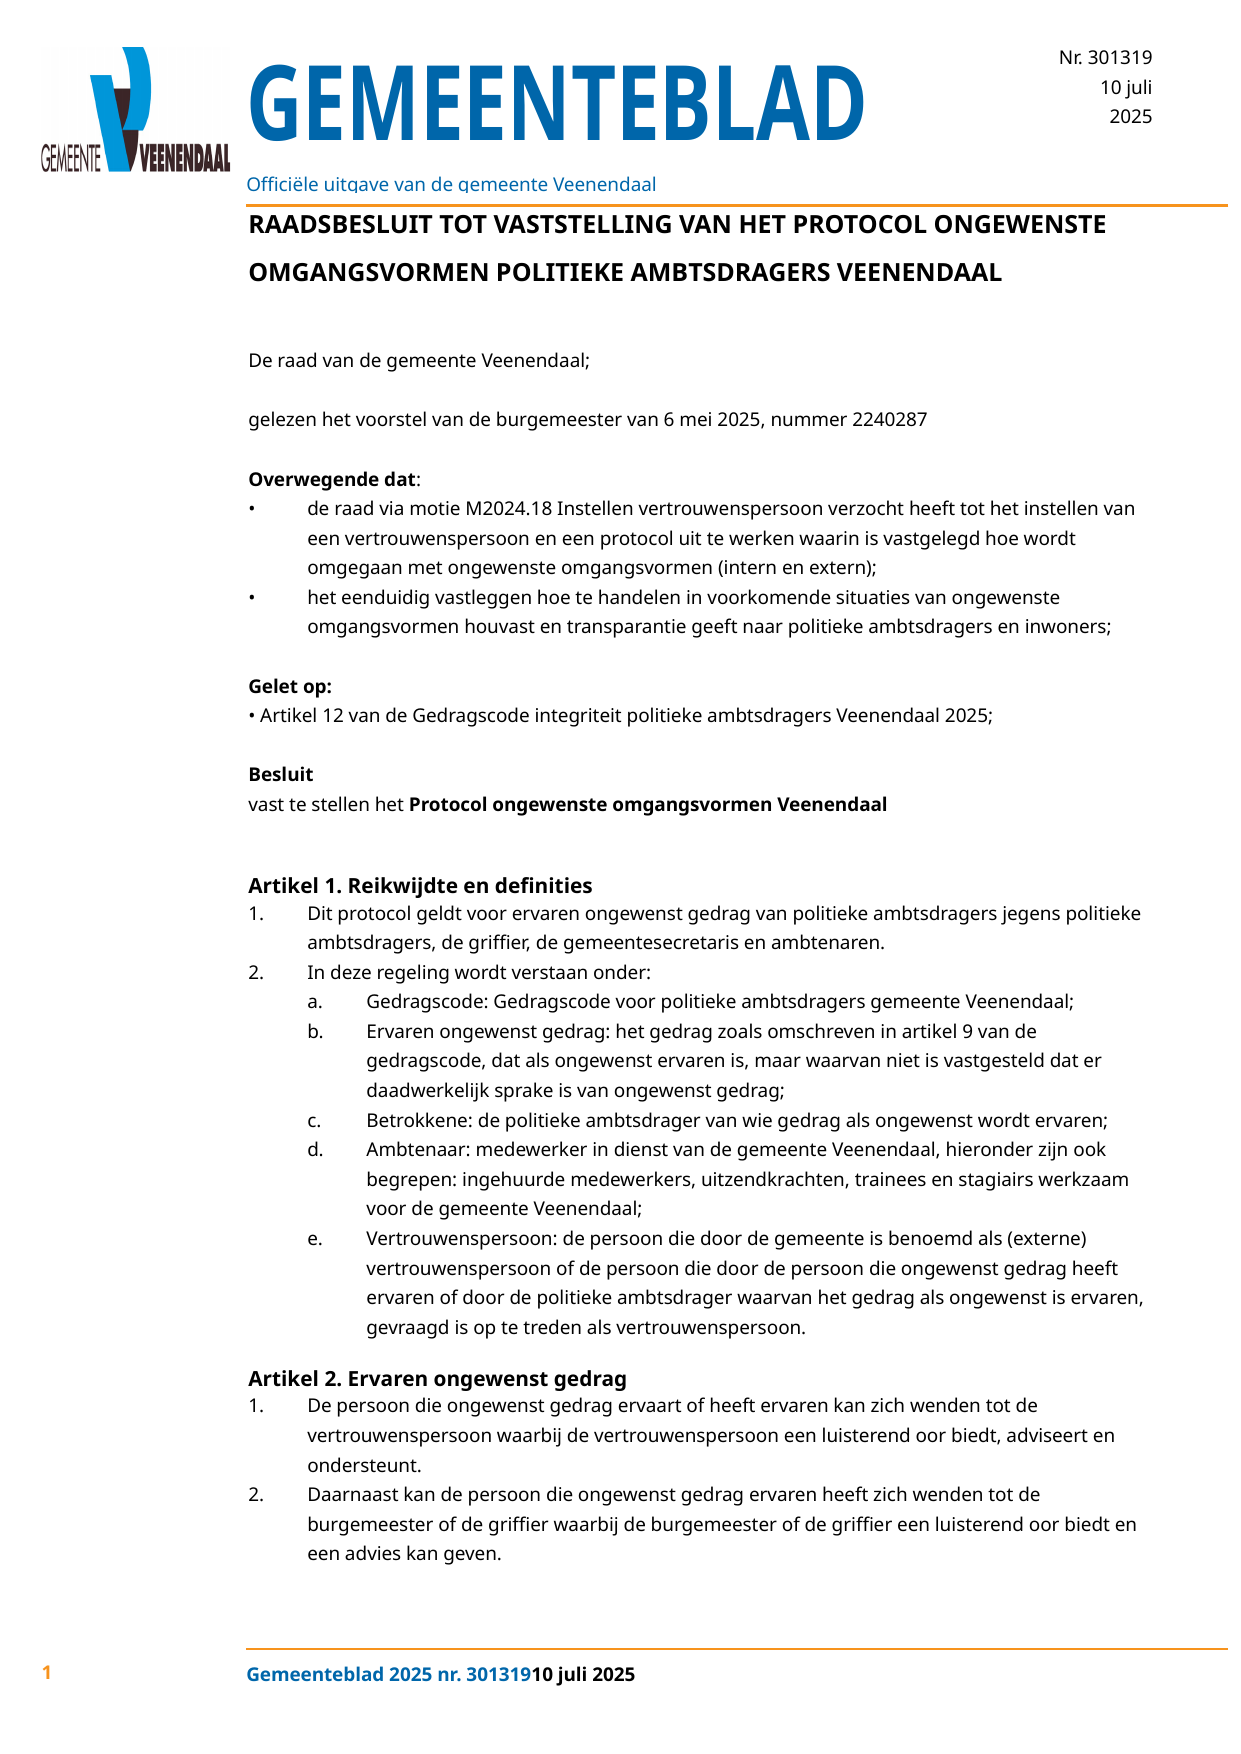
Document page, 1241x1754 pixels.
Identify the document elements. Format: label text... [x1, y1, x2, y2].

list Betrokkene: de politieke ambtsdrager van wie gedrag als ongewenst wordt ervaren; [307, 1107, 1152, 1132]
list het eenduidig vastleggen hoe te handelen in voorkomende situaties van ongewenste omgangsvormen houvast en transparantie geeft naar politieke ambtsdragers en inwoners; [248, 584, 1152, 639]
text Gelet op: [248, 673, 1152, 699]
text gelezen het voorstel van de burgemeester van 6 mei 2025, nummer 2240287 [248, 407, 1152, 432]
text vast te stellen het Protocol ongewenste omgangsvormen Veenendaal [248, 791, 1152, 817]
list Ervaren ongewenst gedrag: het gedrag zoals omschreven in artikel 9 van de gedragscode, dat als ongewenst ervaren is, maar waarvan niet is vastgesteld dat er daadwerkelijk sprake is van ongewenst gedrag; [307, 1018, 1152, 1103]
list Ambtenaar: medewerker in dienst van de gemeente Veenendaal, hieronder zijn ook begrepen: ingehuurde medewerkers, uitzendkrachten, trainees en stagiairs werkzaam voor de gemeente Veenendaal; [307, 1136, 1152, 1221]
text Overwegende dat: [248, 466, 1152, 492]
list Gedragscode: Gedragscode voor politieke ambtsdragers gemeente Veenendaal; [307, 988, 1152, 1014]
text • Artikel 12 van de Gedragscode integriteit politieke ambtsdragers Veenendaal 2025; [248, 702, 1152, 728]
text De raad van de gemeente Veenendaal; [248, 347, 1152, 373]
text Besluit [248, 762, 1152, 787]
list Dit protocol geldt voor ervaren ongewenst gedrag van politieke ambtsdragers jegens politieke ambtsdragers, de griffier, de gemeentesecretaris en ambtenaren. [248, 900, 1152, 955]
list De persoon die ongewenst gedrag ervaart of heeft ervaren kan zich wenden tot de vertrouwenspersoon waarbij de vertrouwenspersoon een luisterend oor biedt, adviseert en ondersteunt. [248, 1393, 1152, 1478]
picture [123, 47, 231, 172]
list In deze regeling wordt verstaan onder: [248, 959, 1152, 984]
text Artikel 1. Reikwijdte en definities [248, 871, 1152, 900]
text Artikel 2. Ervaren ongewenst gedrag [248, 1364, 1152, 1393]
picture [41, 47, 130, 172]
list de raad via motie M2024.18 Instellen vertrouwenspersoon verzocht heeft tot het instellen van een vertrouwenspersoon en een protocol uit te werken waarin is vastgelegd hoe wordt omgegaan met ongewenste omgangsvormen (intern en extern); [248, 495, 1152, 580]
text RAADSBESLUIT TOT VASTSTELLING VAN HET PROTOCOL ONGEWENSTE OMGANGSVORMEN POLITIEKE AMBTSDRAGERS VEENENDAAL [248, 207, 1152, 288]
list Vertrouwenspersoon: de persoon die door de gemeente is benoemd als (externe) vertrouwenspersoon of de persoon die door de persoon die ongewenst gedrag heeft ervaren of door de politieke ambtsdrager waarvan het gedrag als ongewenst is ervaren, gevraagd is op te treden als vertrouwenspersoon. [307, 1225, 1152, 1339]
list Daarnaast kan de persoon die ongewenst gedrag ervaren heeft zich wenden tot de burgemeester of de griffier waarbij de burgemeester of de griffier een luisterend oor biedt en een advies kan geven. [248, 1481, 1152, 1566]
